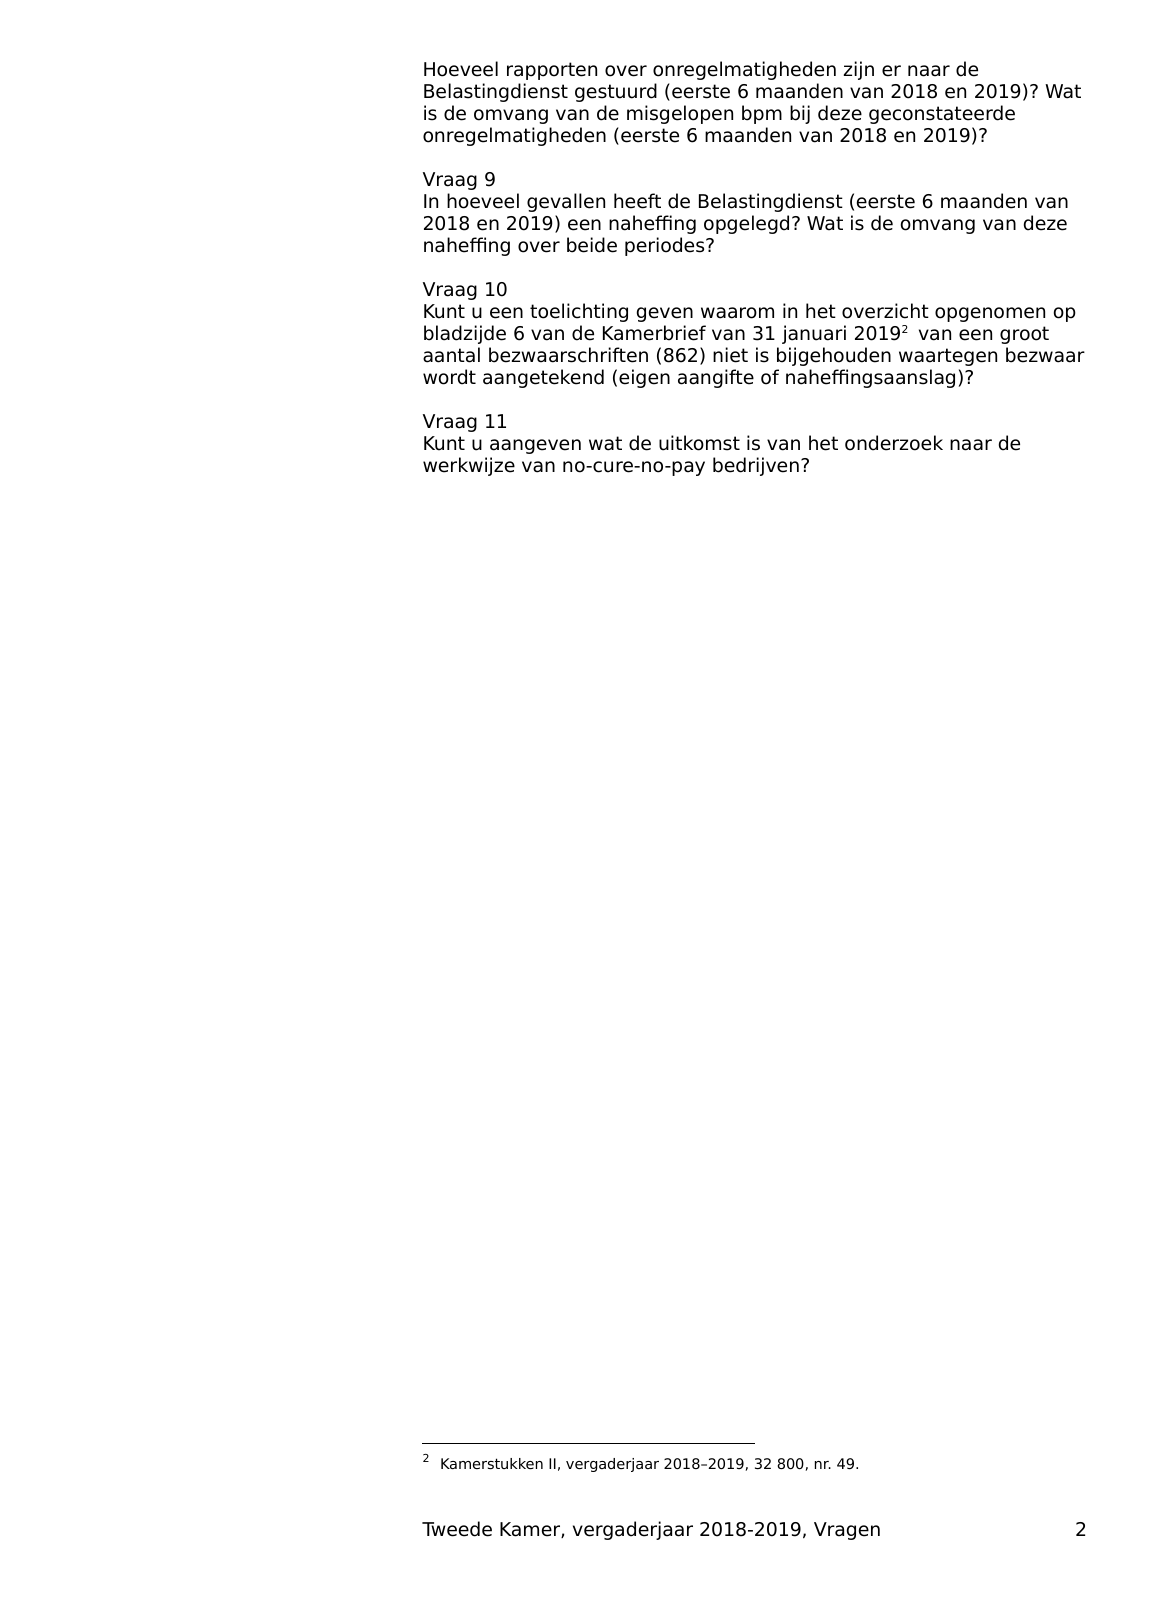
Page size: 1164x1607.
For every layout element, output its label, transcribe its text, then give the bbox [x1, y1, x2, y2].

text Kunt u aangeven wat de uitkomst is van het onderzoek naar de werkwijze van no-cure-no-pay bedrijven? [422, 433, 1087, 477]
text Vraag 9 [422, 169, 1087, 191]
text Hoeveel rapporten over onregelmatigheden zijn er naar de Belastingdienst gestuurd (eerste 6 maanden van 2018 en 2019)? Wat is de omvang van de misgelopen bpm bij deze geconstateerde onregelmatigheden (eerste 6 maanden van 2018 en 2019)? [422, 59, 1087, 147]
text In hoeveel gevallen heeft de Belastingdienst (eerste 6 maanden van 2018 en 2019) een naheffing opgelegd? Wat is de omvang van deze naheffing over beide periodes? [422, 191, 1087, 257]
text Kamerstukken II, vergaderjaar 2018–2019, 32 800, nr. 49. [422, 1452, 1087, 1474]
text Kunt u een toelichting geven waarom in het overzicht opgenomen op bladzijde 6 van de Kamerbrief van 31 januari 2019 van een groot aantal bezwaarschriften (862) niet is bijgehouden waartegen bezwaar wordt aangetekend (eigen aangifte of naheffingsaanslag)? [422, 301, 1087, 389]
text Vraag 10 [422, 279, 1087, 301]
text Vraag 11 [422, 411, 1087, 433]
